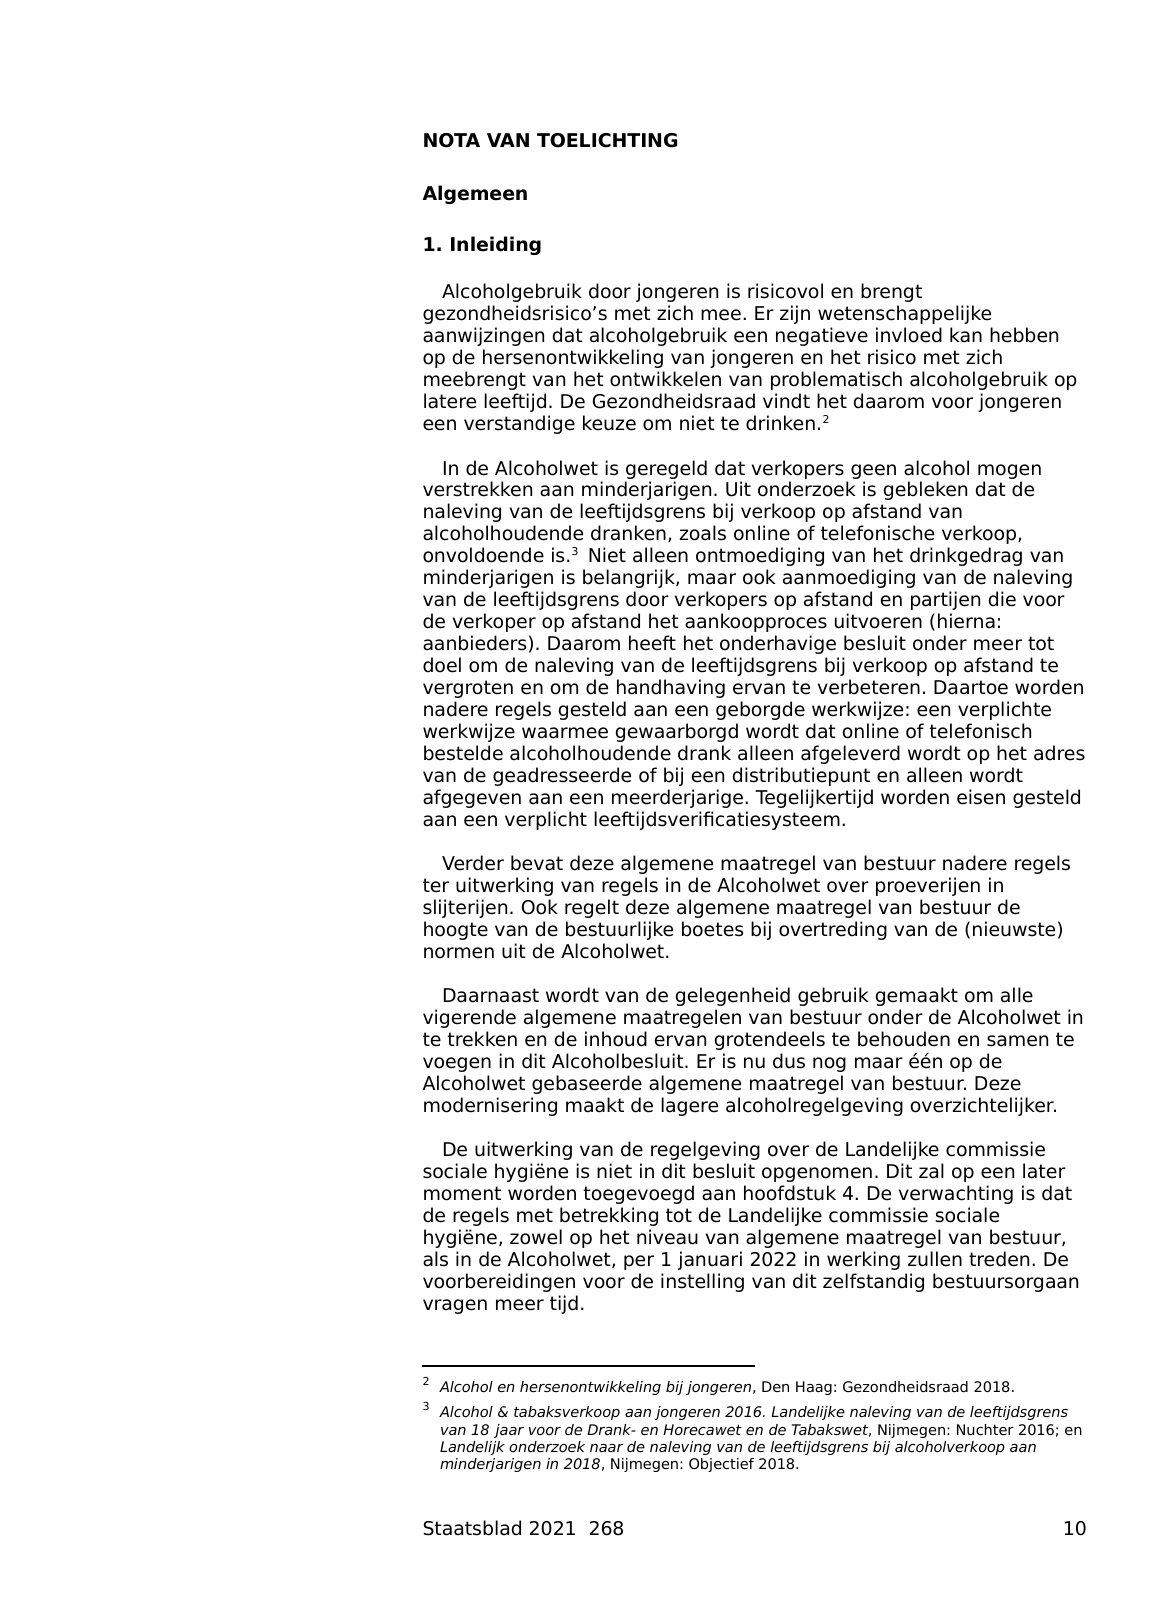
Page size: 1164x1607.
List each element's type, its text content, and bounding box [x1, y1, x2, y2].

text Daarnaast wordt van de gelegenheid gebruik gemaakt om alle vigerende algemene maatregelen van bestuur onder de Alcoholwet in te trekken en de inhoud ervan grotendeels te behouden en samen te voegen in dit Alcoholbesluit. Er is nu dus nog maar één op de Alcoholwet gebaseerde algemene maatregel van bestuur. Deze modernisering maakt de lagere alcoholregelgeving overzichtelijker. [422, 985, 1087, 1117]
text Alcohol en hersenontwikkeling bij jongeren, Den Haag: Gezondheidsraad 2018. [422, 1375, 1087, 1397]
subtitle NOTA VAN TOELICHTING [422, 130, 1087, 152]
text Alcoholgebruik door jongeren is risicovol en brengt gezondheidsrisico’s met zich mee. Er zijn wetenschappelijke aanwijzingen dat alcoholgebruik een negatieve invloed kan hebben op de hersenontwikkeling van jongeren en het risico met zich meebrengt van het ontwikkelen van problematisch alcoholgebruik op latere leeftijd. De Gezondheidsraad vindt het daarom voor jongeren een verstandige keuze om niet te drinken. [422, 281, 1087, 435]
text De uitwerking van de regelgeving over de Landelijke commissie sociale hygiëne is niet in dit besluit opgenomen. Dit zal op een later moment worden toegevoegd aan hoofdstuk 4. De verwachting is dat de regels met betrekking tot de Landelijke commissie sociale hygiëne, zowel op het niveau van algemene maatregel van bestuur, als in de Alcoholwet, per 1 januari 2022 in werking zullen treden. De voorbereidingen voor de instelling van dit zelfstandig bestuursorgaan vragen meer tijd. [422, 1139, 1087, 1315]
text Verder bevat deze algemene maatregel van bestuur nadere regels ter uitwerking van regels in de Alcoholwet over proeverijen in slijterijen. Ook regelt deze algemene maatregel van bestuur de hoogte van de bestuurlijke boetes bij overtreding van de (nieuwste) normen uit de Alcoholwet. [422, 853, 1087, 963]
text In de Alcoholwet is geregeld dat verkopers geen alcohol mogen verstrekken aan minderjarigen. Uit onderzoek is gebleken dat de naleving van de leeftijdsgrens bij verkoop op afstand van alcoholhoudende dranken, zoals online of telefonische verkoop, onvoldoende is. Niet alleen ontmoediging van het drinkgedrag van minderjarigen is belangrijk, maar ook aanmoediging van de naleving van de leeftijdsgrens door verkopers op afstand en partijen die voor de verkoper op afstand het aankoopproces uitvoeren (hierna: aanbieders). Daarom heeft het onderhavige besluit onder meer tot doel om de naleving van de leeftijdsgrens bij verkoop op afstand te vergroten en om de handhaving ervan te verbeteren. Daartoe worden nadere regels gesteld aan een geborgde werkwijze: een verplichte werkwijze waarmee gewaarborgd wordt dat online of telefonisch bestelde alcoholhoudende drank alleen afgeleverd wordt op het adres van de geadresseerde of bij een distributiepunt en alleen wordt afgegeven aan een meerderjarige. Tegelijkertijd worden eisen gesteld aan een verplicht leeftijdsverificatiesysteem. [422, 457, 1087, 831]
subtitle Algemeen [422, 182, 1087, 204]
text Alcohol & tabaksverkoop aan jongeren 2016. Landelijke naleving van de leeftijdsgrens van 18 jaar voor de Drank- en Horecawet en de Tabakswet, Nijmegen: Nuchter 2016; en Landelijk onderzoek naar de naleving van de leeftijdsgrens bij alcoholverkoop aan minderjarigen in 2018, Nijmegen: Objectief 2018. [422, 1400, 1087, 1473]
subtitle 1. Inleiding [422, 234, 1087, 256]
